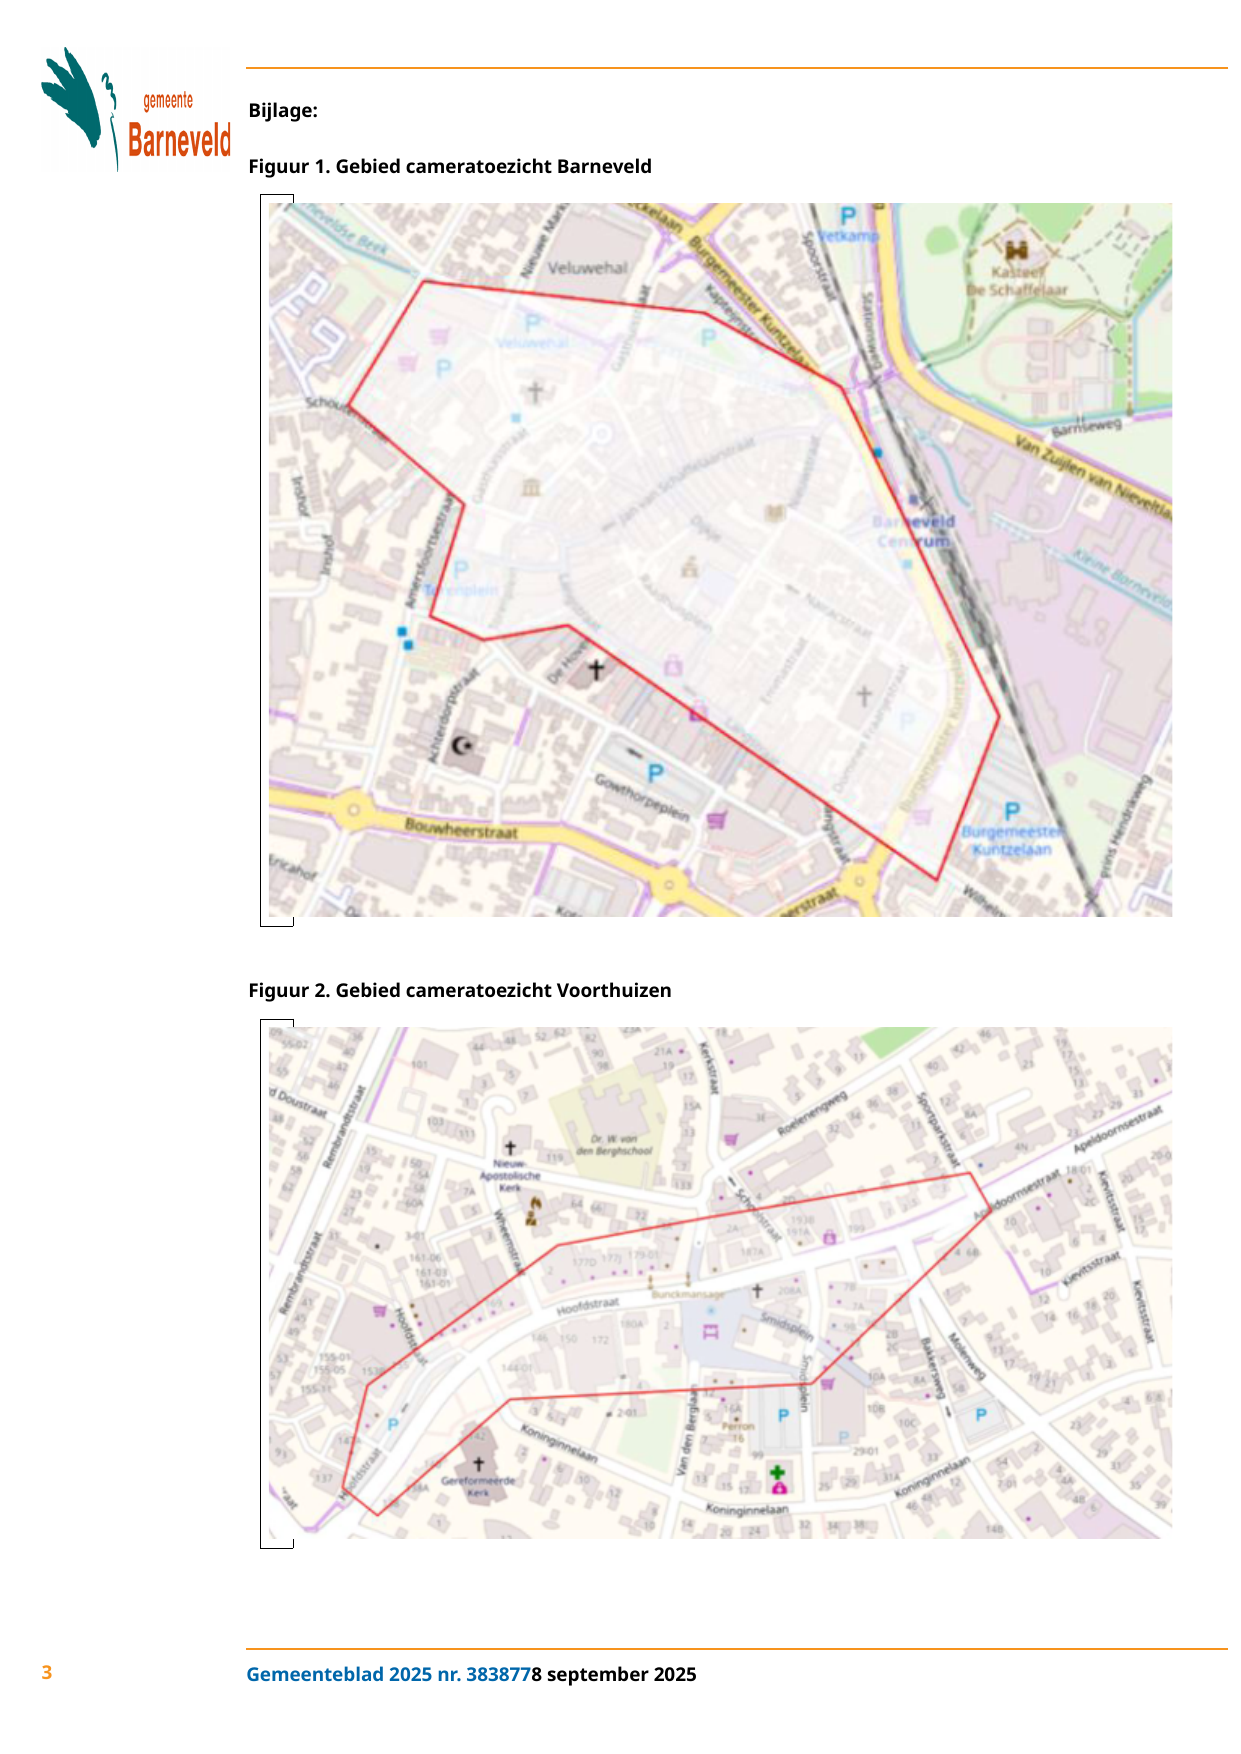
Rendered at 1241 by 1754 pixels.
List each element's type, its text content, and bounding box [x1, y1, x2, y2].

picture [41, 47, 231, 172]
text Figuur 1. Gebied cameratoezicht Barneveld [248, 153, 1152, 179]
text Figuur 2. Gebied cameratoezicht Voorthuizen [248, 977, 1152, 1003]
picture [268, 203, 1173, 917]
text Bijlage: [248, 95, 1152, 123]
picture [268, 1027, 1173, 1539]
